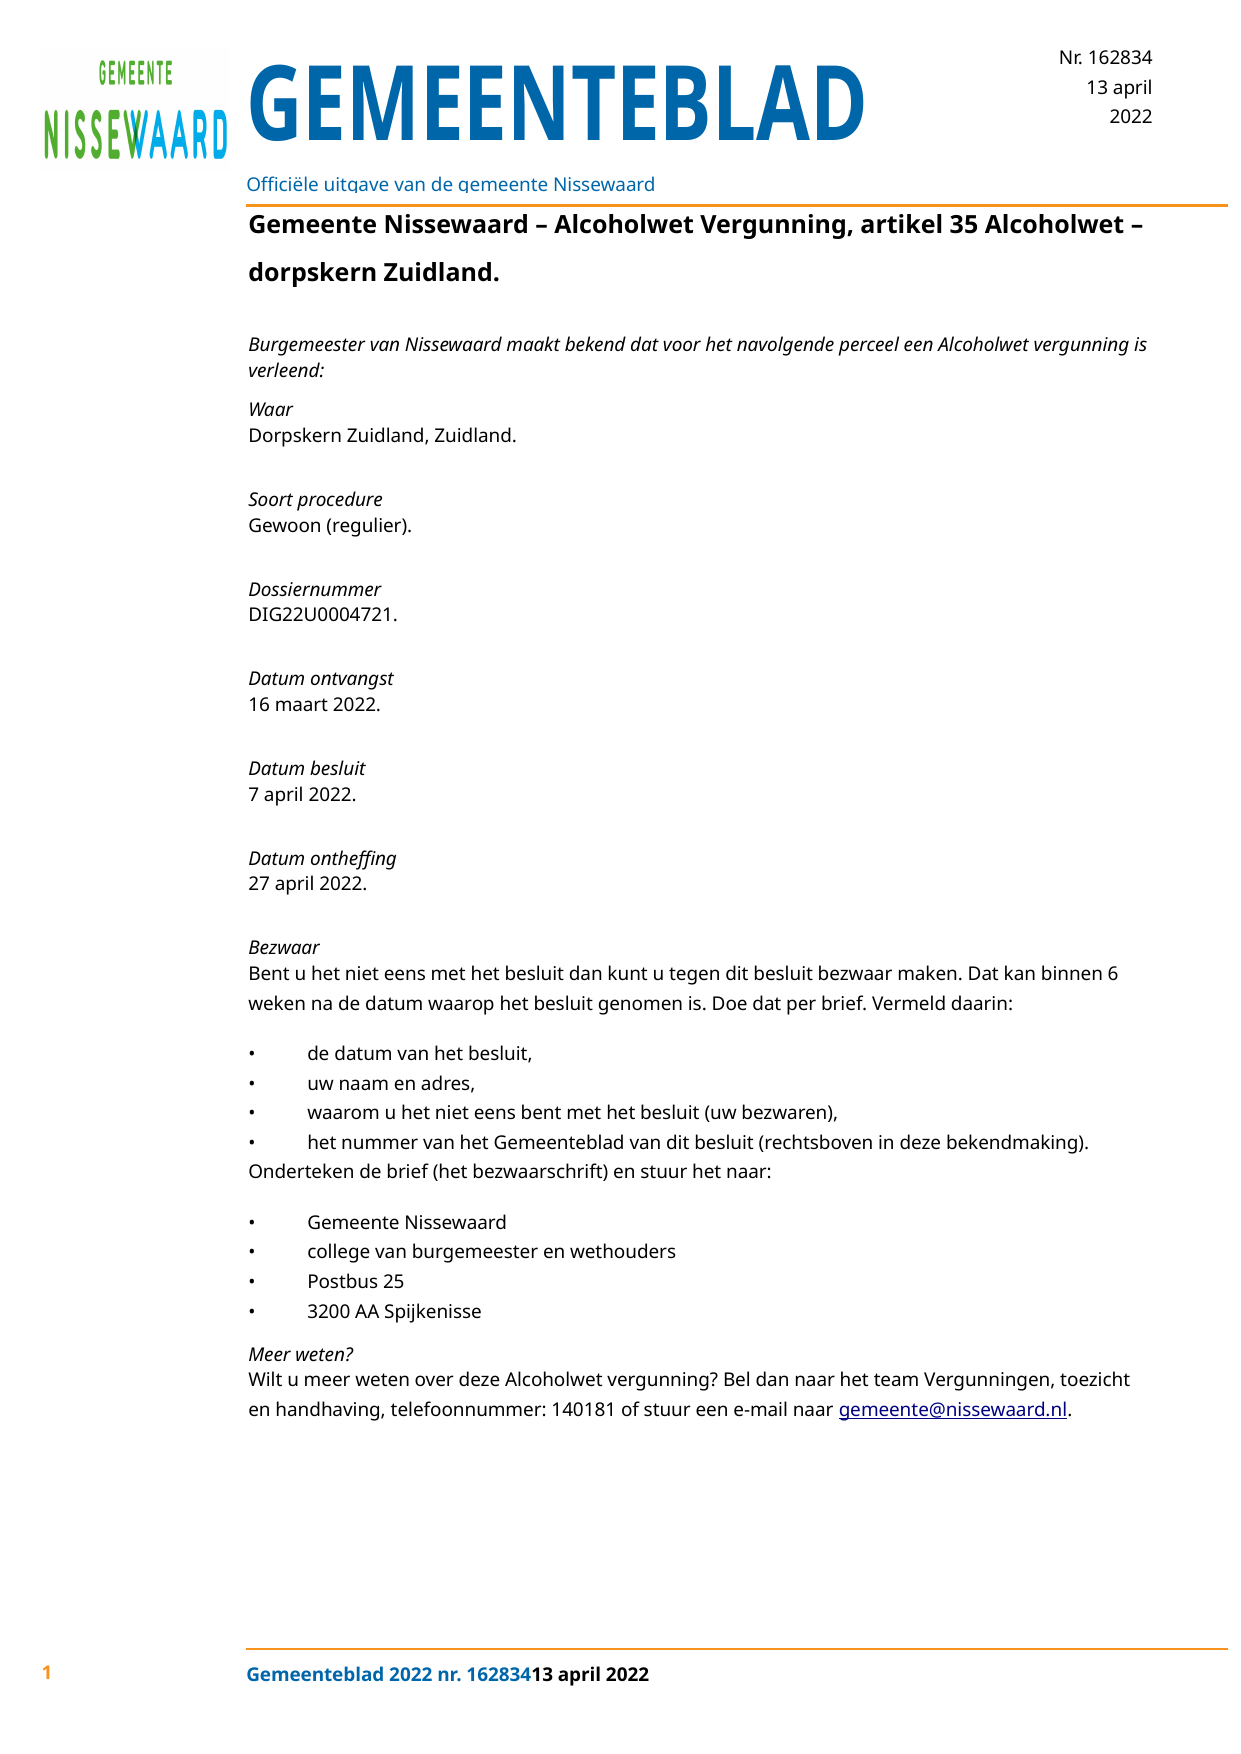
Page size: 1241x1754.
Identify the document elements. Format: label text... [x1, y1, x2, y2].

picture [41, 47, 231, 172]
text 16 maart 2022. [248, 691, 1152, 717]
text Bezwaar [248, 934, 1152, 960]
list 3200 AA Spijkenisse [248, 1298, 1152, 1323]
list Postbus 25 [248, 1268, 1152, 1294]
text Gemeente Nissewaard – Alcoholwet Vergunning, artikel 35 Alcoholwet – dorpskern Zuidland. [248, 207, 1152, 288]
text Burgemeester van Nissewaard maakt bekend dat voor het navolgende perceel een Alcoholwet vergunning is verleend: [248, 331, 1152, 383]
list uw naam en adres, [248, 1070, 1152, 1096]
list college van burgemeester en wethouders [248, 1239, 1152, 1264]
text 27 april 2022. [248, 871, 1152, 896]
text Datum besluit [248, 755, 1152, 781]
text Datum ontvangst [248, 666, 1152, 691]
text Waar [248, 396, 1152, 422]
text 7 april 2022. [248, 781, 1152, 807]
text Wilt u meer weten over deze Alcoholwet vergunning? Bel dan naar het team Vergunningen, toezicht en handhaving, telefoonnummer: 140181 of stuur een e-mail naar gemeente@nissewaard.nl. [248, 1367, 1152, 1422]
text Bent u het niet eens met het besluit dan kunt u tegen dit besluit bezwaar maken. Dat kan binnen 6 weken na de datum waarop het besluit genomen is. Doe dat per brief. Vermeld daarin: [248, 960, 1152, 1016]
text Soort procedure [248, 486, 1152, 512]
text Onderteken de brief (het bezwaarschrift) en stuur het naar: [248, 1159, 1152, 1184]
text Meer weten? [248, 1341, 1152, 1367]
list waarom u het niet eens bent met het besluit (uw bezwaren), [248, 1099, 1152, 1125]
list de datum van het besluit, [248, 1040, 1152, 1066]
text Datum ontheffing [248, 845, 1152, 871]
text DIG22U0004721. [248, 602, 1152, 627]
text Dorpskern Zuidland, Zuidland. [248, 422, 1152, 448]
list Gemeente Nissewaard [248, 1209, 1152, 1235]
text Gewoon (regulier). [248, 512, 1152, 538]
list het nummer van het Gemeenteblad van dit besluit (rechtsboven in deze bekendmaking). [248, 1129, 1152, 1155]
text Dossiernummer [248, 576, 1152, 602]
